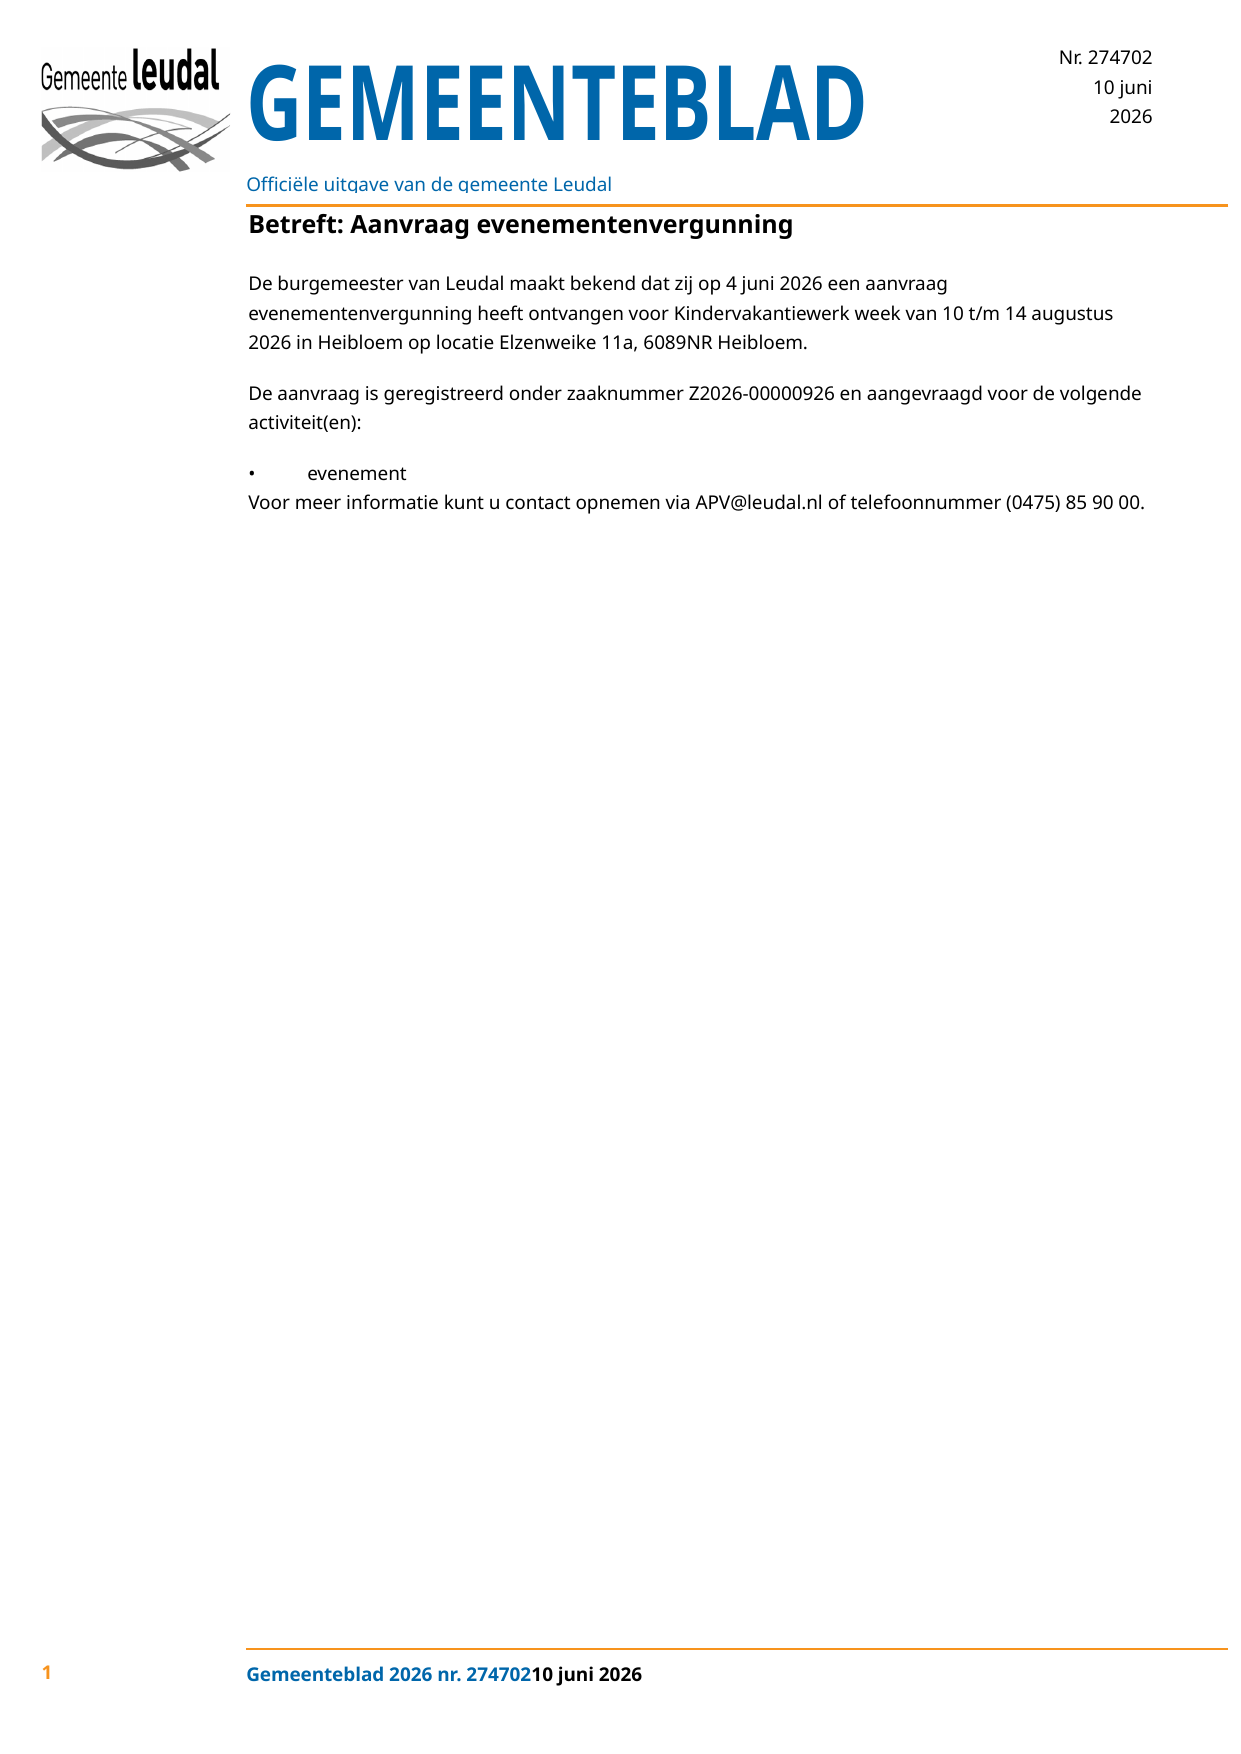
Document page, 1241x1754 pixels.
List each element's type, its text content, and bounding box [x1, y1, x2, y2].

text De aanvraag is geregistreerd onder zaaknummer Z2026-00000926 en aangevraagd voor de volgende activiteit(en): [248, 380, 1152, 435]
text Betreft: Aanvraag evenementenvergunning [248, 207, 1152, 241]
text De burgemeester van Leudal maakt bekend dat zij op 4 juni 2026 een aanvraag evenementenvergunning heeft ontvangen voor Kindervakantiewerk week van 10 t/m 14 augustus 2026 in Heibloem op locatie Elzenweike 11a, 6089NR Heibloem. [248, 270, 1152, 355]
text Voor meer informatie kunt u contact opnemen via APV@leudal.nl of telefoonnummer (0475) 85 90 00. [248, 489, 1152, 515]
list evenement [248, 460, 1152, 486]
picture [41, 47, 231, 172]
